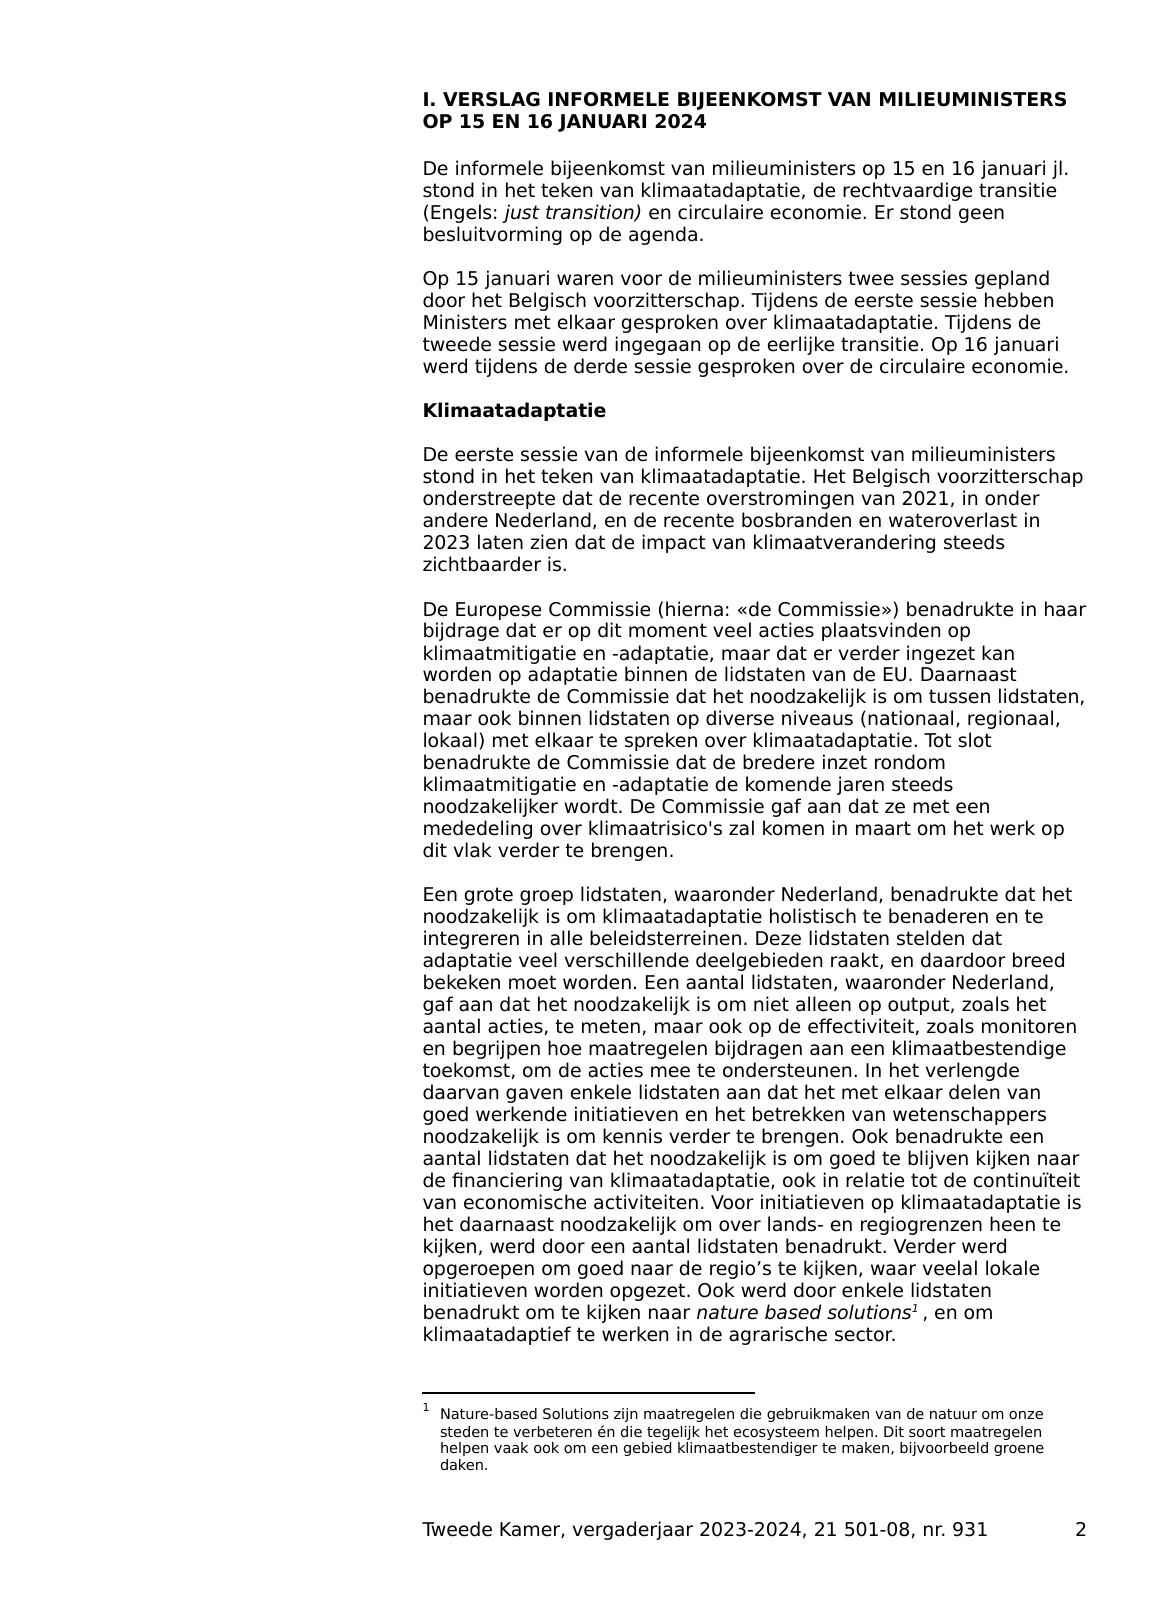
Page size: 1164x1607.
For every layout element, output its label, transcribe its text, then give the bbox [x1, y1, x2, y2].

text De eerste sessie van de informele bijeenkomst van milieuministers stond in het teken van klimaatadaptatie. Het Belgisch voorzitterschap onderstreepte dat de recente overstromingen van 2021, in onder andere Nederland, en de recente bosbranden en wateroverlast in 2023 laten zien dat de impact van klimaatverandering steeds zichtbaarder is. [422, 444, 1087, 576]
text De Europese Commissie (hierna: «de Commissie») benadrukte in haar bijdrage dat er op dit moment veel acties plaatsvinden op klimaatmitigatie en -adaptatie, maar dat er verder ingezet kan worden op adaptatie binnen de lidstaten van de EU. Daarnaast benadrukte de Commissie dat het noodzakelijk is om tussen lidstaten, maar ook binnen lidstaten op diverse niveaus (nationaal, regionaal, lokaal) met elkaar te spreken over klimaatadaptatie. Tot slot benadrukte de Commissie dat de bredere inzet rondom klimaatmitigatie en -adaptatie de komende jaren steeds noodzakelijker wordt. De Commissie gaf aan dat ze met een mededeling over klimaatrisico's zal komen in maart om het werk op dit vlak verder te brengen. [422, 598, 1087, 862]
subtitle I. VERSLAG INFORMELE BIJEENKOMST VAN MILIEUMINISTERS OP 15 EN 16 JANUARI 2024 [422, 89, 1087, 133]
text Op 15 januari waren voor de milieuministers twee sessies gepland door het Belgisch voorzitterschap. Tijdens de eerste sessie hebben Ministers met elkaar gesproken over klimaatadaptatie. Tijdens de tweede sessie werd ingegaan op de eerlijke transitie. Op 16 januari werd tijdens de derde sessie gesproken over de circulaire economie. [422, 268, 1087, 378]
text Nature-based Solutions zijn maatregelen die gebruikmaken van de natuur om onze steden te verbeteren én die tegelijk het ecosysteem helpen. Dit soort maatregelen helpen vaak ook om een gebied klimaatbestendiger te maken, bijvoorbeeld groene daken. [422, 1402, 1087, 1474]
text Een grote groep lidstaten, waaronder Nederland, benadrukte dat het noodzakelijk is om klimaatadaptatie holistisch te benaderen en te integreren in alle beleidsterreinen. Deze lidstaten stelden dat adaptatie veel verschillende deelgebieden raakt, en daardoor breed bekeken moet worden. Een aantal lidstaten, waaronder Nederland, gaf aan dat het noodzakelijk is om niet alleen op output, zoals het aantal acties, te meten, maar ook op de effectiviteit, zoals monitoren en begrijpen hoe maatregelen bijdragen aan een klimaatbestendige toekomst, om de acties mee te ondersteunen. In het verlengde daarvan gaven enkele lidstaten aan dat het met elkaar delen van goed werkende initiatieven en het betrekken van wetenschappers noodzakelijk is om kennis verder te brengen. Ook benadrukte een aantal lidstaten dat het noodzakelijk is om goed te blijven kijken naar de financiering van klimaatadaptatie, ook in relatie tot de continuïteit van economische activiteiten. Voor initiatieven op klimaatadaptatie is het daarnaast noodzakelijk om over lands- en regiogrenzen heen te kijken, werd door een aantal lidstaten benadrukt. Verder werd opgeroepen om goed naar de regio’s te kijken, waar veelal lokale initiatieven worden opgezet. Ook werd door enkele lidstaten benadrukt om te kijken naar nature based solutions, en om klimaatadaptief te werken in de agrarische sector. [422, 884, 1087, 1346]
subtitle Klimaatadaptatie [422, 400, 1087, 422]
text De informele bijeenkomst van milieuministers op 15 en 16 januari jl. stond in het teken van klimaatadaptatie, de rechtvaardige transitie (Engels: just transition) en circulaire economie. Er stond geen besluitvorming op de agenda. [422, 158, 1087, 246]
